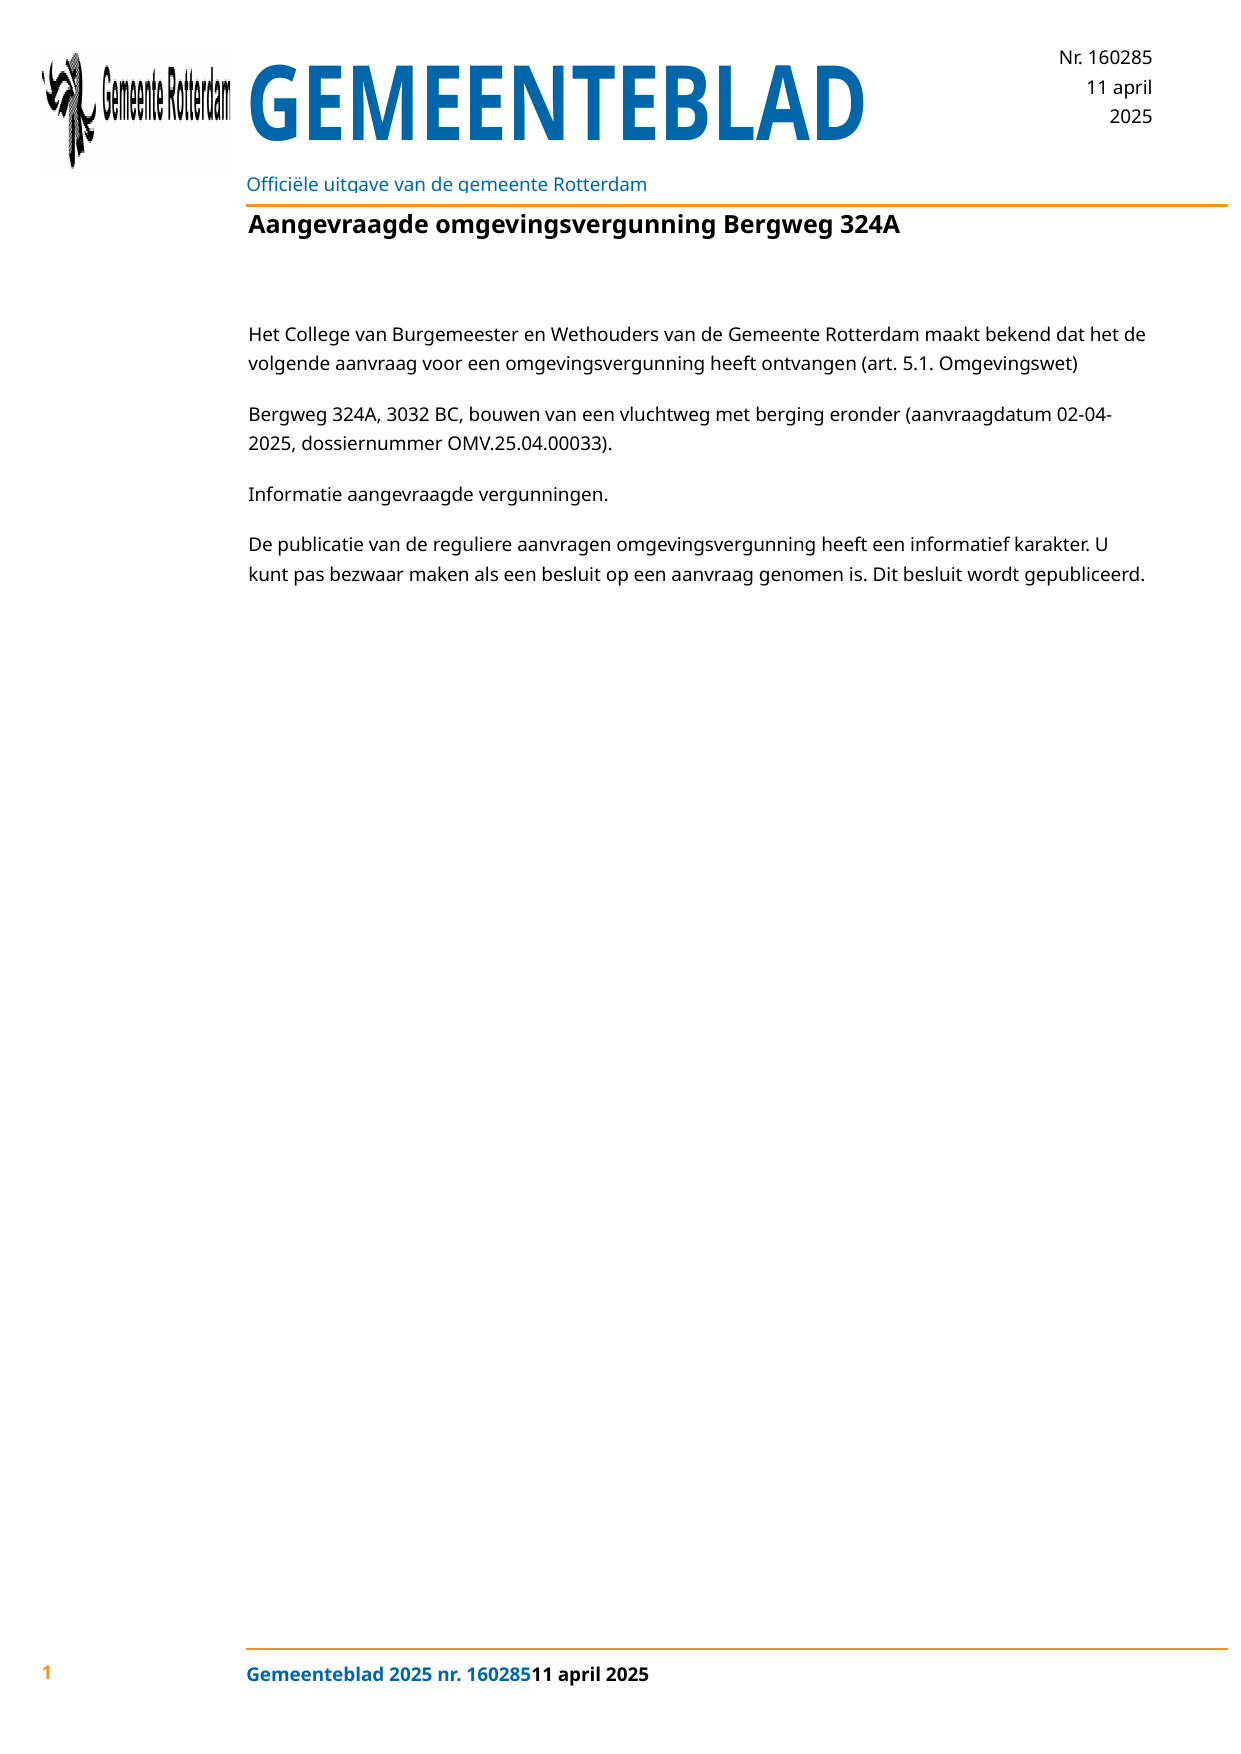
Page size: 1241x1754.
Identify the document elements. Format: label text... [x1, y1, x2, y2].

text Bergweg 324A, 3032 BC, bouwen van een vluchtweg met berging eronder (aanvraagdatum 02-04-2025, dossiernummer OMV.25.04.00033). [248, 401, 1152, 456]
text De publicatie van de reguliere aanvragen omgevingsvergunning heeft een informatief karakter. U kunt pas bezwaar maken als een besluit op een aanvraag genomen is. Dit besluit wordt gepubliceerd. [248, 531, 1152, 586]
picture [41, 47, 231, 172]
text Informatie aangevraagde vergunningen. [248, 481, 1152, 506]
text Het College van Burgemeester en Wethouders van de Gemeente Rotterdam maakt bekend dat het de volgende aanvraag voor een omgevingsvergunning heeft ontvangen (art. 5.1. Omgevingswet) [248, 321, 1152, 376]
text Aangevraagde omgevingsvergunning Bergweg 324A [248, 207, 1152, 241]
